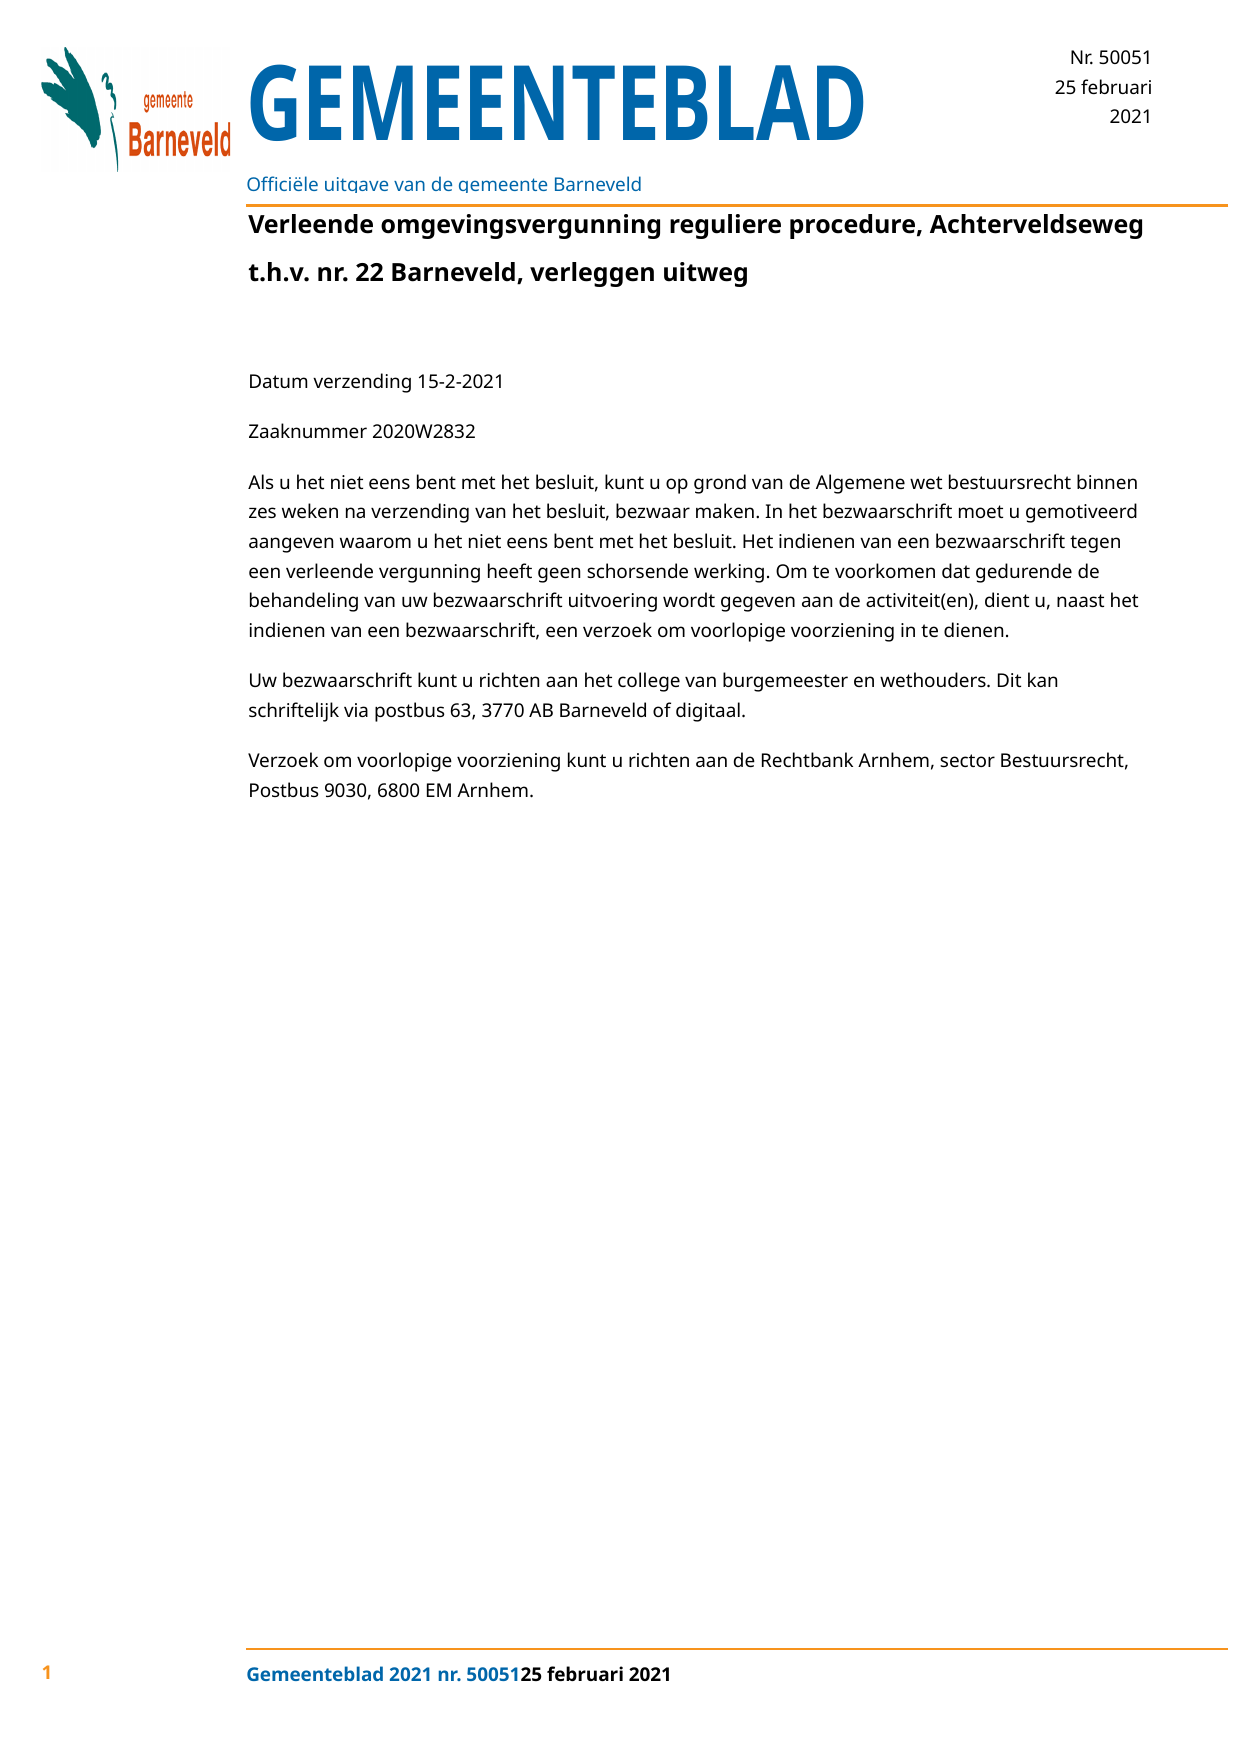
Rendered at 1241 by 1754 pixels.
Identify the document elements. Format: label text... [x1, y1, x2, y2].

text Zaaknummer 2020W2832 [248, 419, 1152, 444]
text Uw bezwaarschrift kunt u richten aan het college van burgemeester en wethouders. Dit kan schriftelijk via postbus 63, 3770 AB Barneveld of digitaal. [248, 667, 1152, 723]
text Verzoek om voorlopige voorziening kunt u richten aan de Rechtbank Arnhem, sector Bestuursrecht, Postbus 9030, 6800 EM Arnhem. [248, 747, 1152, 803]
text Datum verzending 15-2-2021 [248, 368, 1152, 394]
text Als u het niet eens bent met het besluit, kunt u op grond van de Algemene wet bestuursrecht binnen zes weken na verzending van het besluit, bezwaar maken. In het bezwaarschrift moet u gemotiveerd aangeven waarom u het niet eens bent met het besluit. Het indienen van een bezwaarschrift tegen een verleende vergunning heeft geen schorsende werking. Om te voorkomen dat gedurende de behandeling van uw bezwaarschrift uitvoering wordt gegeven aan de activiteit(en), dient u, naast het indienen van een bezwaarschrift, een verzoek om voorlopige voorziening in te dienen. [248, 469, 1152, 643]
text Verleende omgevingsvergunning reguliere procedure, Achterveldseweg t.h.v. nr. 22 Barneveld, verleggen uitweg [248, 207, 1152, 288]
picture [41, 47, 231, 172]
